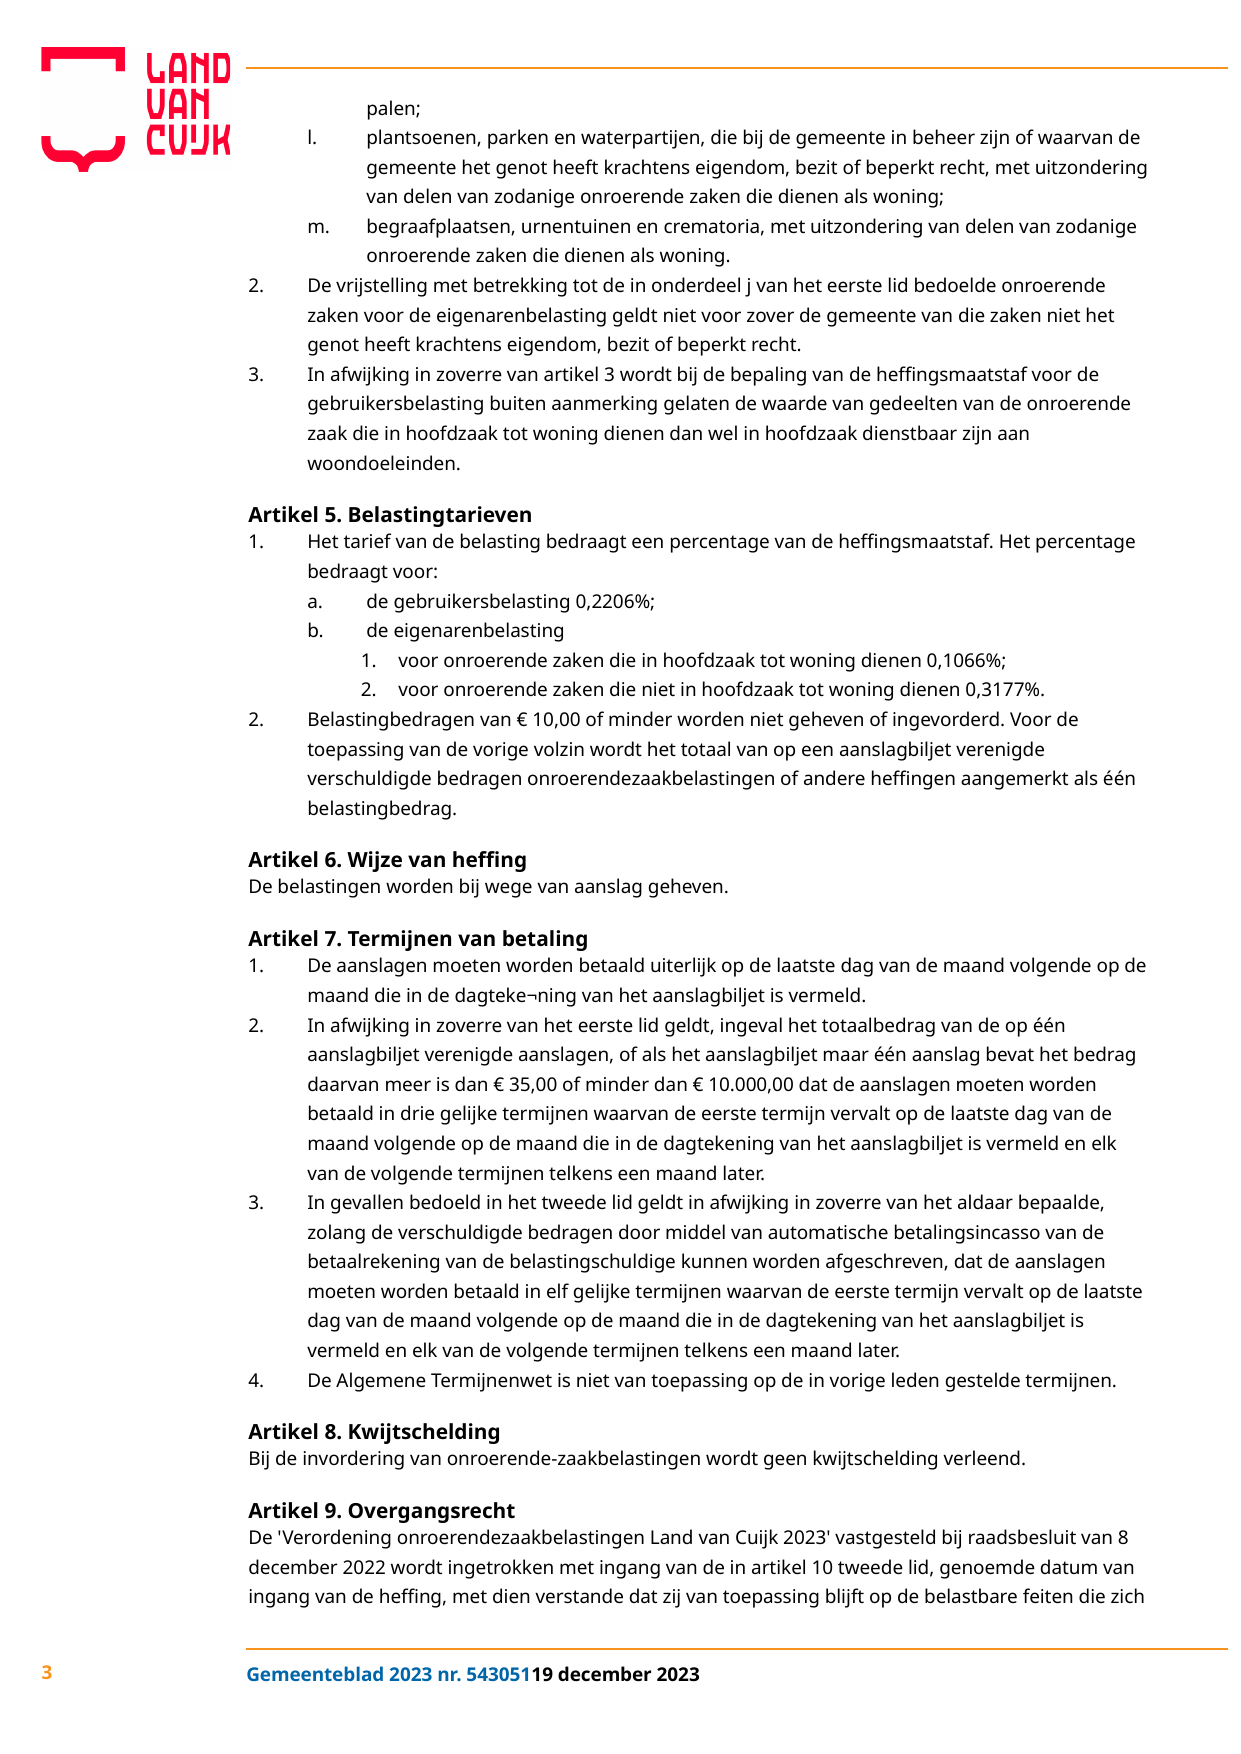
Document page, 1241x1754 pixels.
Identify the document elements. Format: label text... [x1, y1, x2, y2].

text Artikel 5. Belastingtarieven [248, 500, 1152, 529]
list Het tarief van de belasting bedraagt een percentage van de heffingsmaatstaf. Het percentage bedraagt voor: [248, 529, 1152, 584]
text Artikel 9. Overgangsrecht [248, 1496, 1152, 1524]
list de gebruikersbelasting 0,2206%; [307, 588, 1152, 613]
text De 'Verordening onroerendezaakbelastingen Land van Cuijk 2023' vastgesteld bij raadsbesluit van 8 december 2022 wordt ingetrokken met ingang van de in artikel 10 tweede lid, genoemde datum van ingang van de heffing, met dien verstande dat zij van toepassing blijft op de belastbare feiten die zich [248, 1524, 1152, 1609]
list De Algemene Termijnenwet is niet van toepassing op de in vorige leden gestelde termijnen. [248, 1367, 1152, 1392]
list plantsoenen, parken en waterpartijen, die bij de gemeente in beheer zijn of waarvan de gemeente het genot heeft krachtens eigendom, bezit of beperkt recht, met uitzondering van delen van zodanige onroerende zaken die dienen als woning; [307, 124, 1152, 209]
list In afwijking in zoverre van artikel 3 wordt bij de bepaling van de heffingsmaatstaf voor de gebruikersbelasting buiten aanmerking gelaten de waarde van gedeelten van de onroerende zaak die in hoofdzaak tot woning dienen dan wel in hoofdzaak dienstbaar zijn aan woondoeleinden. [248, 361, 1152, 476]
picture [41, 47, 231, 172]
list In afwijking in zoverre van het eerste lid geldt, ingeval het totaalbedrag van de op één aanslagbiljet verenigde aanslagen, of als het aanslagbiljet maar één aanslag bevat het bedrag daarvan meer is dan € 35,00 of minder dan € 10.000,00 dat de aanslagen moeten worden betaald in drie gelijke termijnen waarvan de eerste termijn vervalt op de laatste dag van de maand volgende op de maand die in de dagtekening van het aanslagbiljet is vermeld en elk van de volgende termijnen telkens een maand later. [248, 1012, 1152, 1185]
text Artikel 6. Wijze van heffing [248, 845, 1152, 874]
list De aanslagen moeten worden betaald uiterlijk op de laatste dag van de maand volgende op de maand die in de dagteke¬ning van het aanslagbiljet is vermeld. [248, 953, 1152, 1008]
list begraafplaatsen, urnentuinen en crematoria, met uitzondering van delen van zodanige onroerende zaken die dienen als woning. [307, 213, 1152, 268]
list voor onroerende zaken die in hoofdzaak tot woning dienen 0,1066%; [361, 647, 1152, 673]
text Artikel 8. Kwijtschelding [248, 1417, 1152, 1446]
list Belastingbedragen van € 10,00 of minder worden niet geheven of ingevorderd. Voor de toepassing van de vorige volzin wordt het totaal van op een aanslagbiljet verenigde verschuldigde bedragen onroerendezaakbelastingen of andere heffingen aangemerkt als één belastingbedrag. [248, 706, 1152, 821]
text Bij de invordering van onroerende-zaakbelastingen wordt geen kwijtschelding verleend. [248, 1446, 1152, 1471]
list de eigenarenbelasting [307, 617, 1152, 643]
list palen; [307, 95, 1152, 121]
list voor onroerende zaken die niet in hoofdzaak tot woning dienen 0,3177%. [361, 677, 1152, 702]
list De vrijstelling met betrekking tot de in onderdeel j van het eerste lid bedoelde onroerende zaken voor de eigenarenbelasting geldt niet voor zover de gemeente van die zaken niet het genot heeft krachtens eigendom, bezit of beperkt recht. [248, 272, 1152, 357]
text Artikel 7. Termijnen van betaling [248, 924, 1152, 953]
list In gevallen bedoeld in het tweede lid geldt in afwijking in zoverre van het aldaar bepaalde, zolang de verschuldigde bedragen door middel van automatische betalingsincasso van de betaalrekening van de belastingschuldige kunnen worden afgeschreven, dat de aanslagen moeten worden betaald in elf gelijke termijnen waarvan de eerste termijn vervalt op de laatste dag van de maand volgende op de maand die in de dagtekening van het aanslagbiljet is vermeld en elk van de volgende termijnen telkens een maand later. [248, 1189, 1152, 1363]
text De belastingen worden bij wege van aanslag geheven. [248, 874, 1152, 899]
